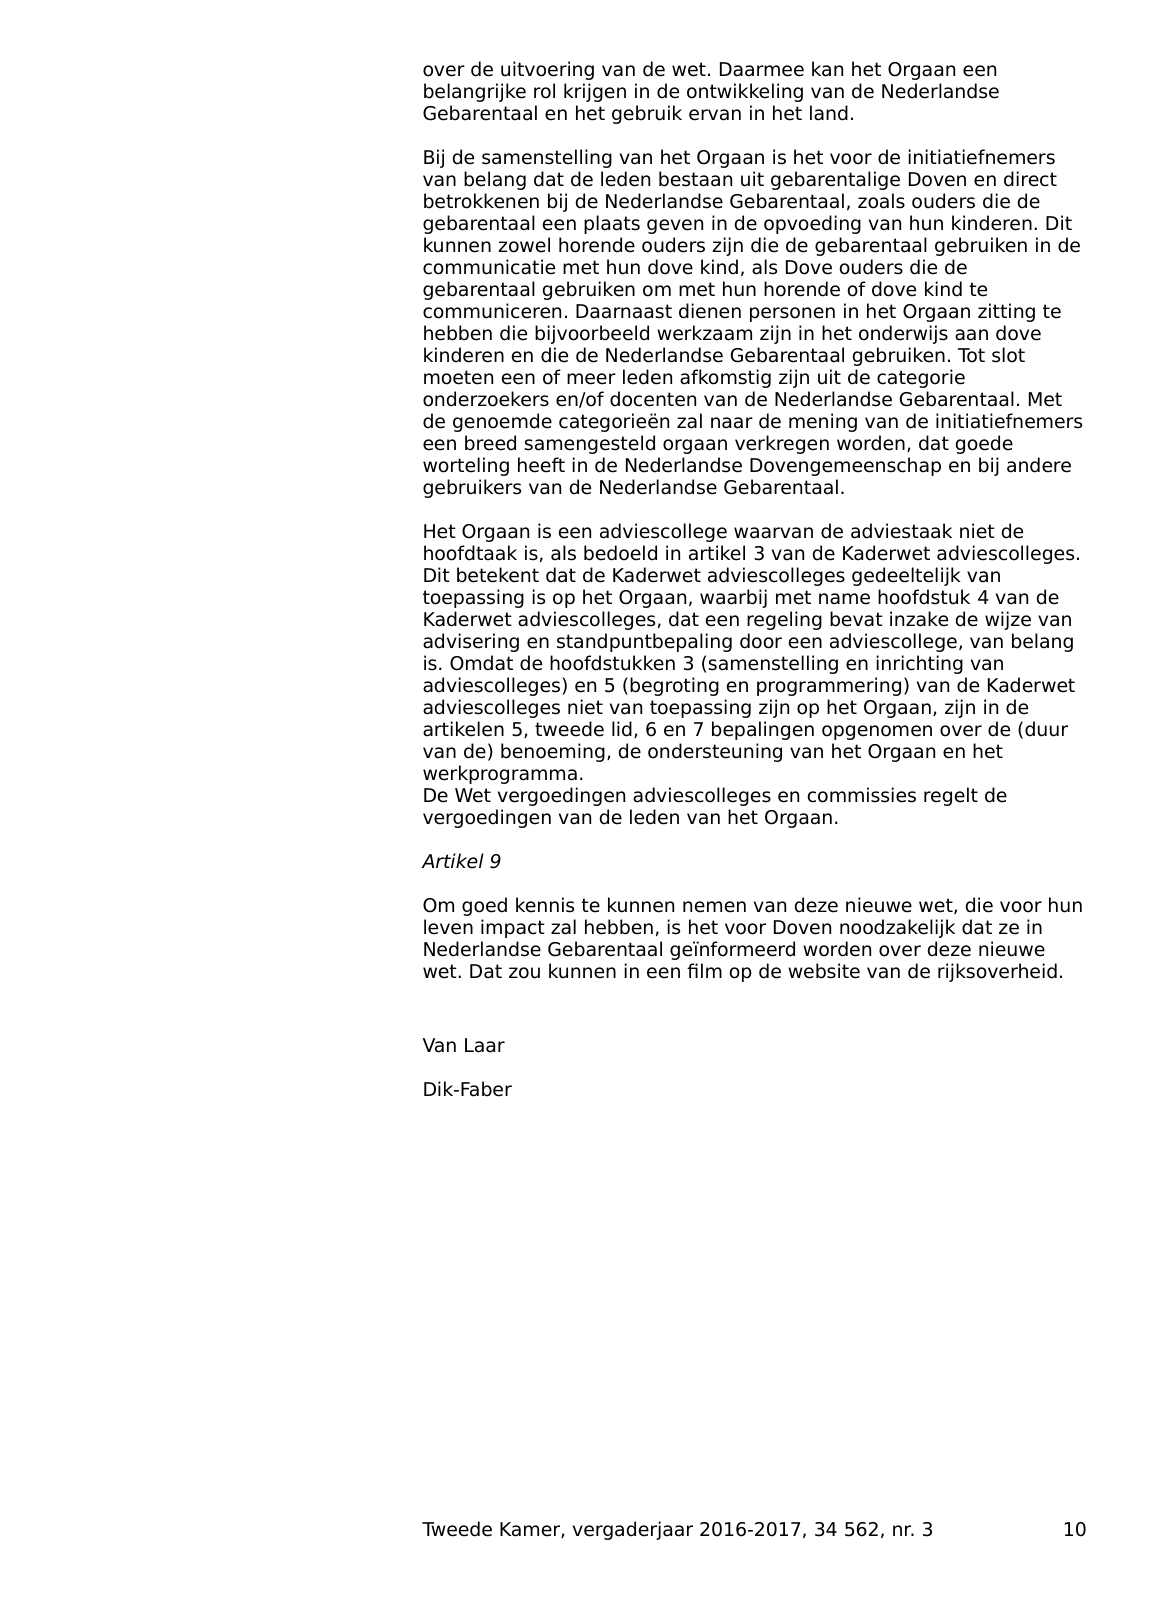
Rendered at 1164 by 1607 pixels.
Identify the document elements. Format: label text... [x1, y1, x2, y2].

text De Wet vergoedingen adviescolleges en commissies regelt de vergoedingen van de leden van het Orgaan. [422, 785, 1087, 829]
text over de uitvoering van de wet. Daarmee kan het Orgaan een belangrijke rol krijgen in de ontwikkeling van de Nederlandse Gebarentaal en het gebruik ervan in het land. [422, 59, 1087, 125]
text Het Orgaan is een adviescollege waarvan de adviestaak niet de hoofdtaak is, als bedoeld in artikel 3 van de Kaderwet adviescolleges. Dit betekent dat de Kaderwet adviescolleges gedeeltelijk van toepassing is op het Orgaan, waarbij met name hoofdstuk 4 van de Kaderwet adviescolleges, dat een regeling bevat inzake de wijze van advisering en standpuntbepaling door een adviescollege, van belang is. Omdat de hoofdstukken 3 (samenstelling en inrichting van adviescolleges) en 5 (begroting en programmering) van de Kaderwet adviescolleges niet van toepassing zijn op het Orgaan, zijn in de artikelen 5, tweede lid, 6 en 7 bepalingen opgenomen over de (duur van de) benoeming, de ondersteuning van het Orgaan en het werkprogramma. [422, 521, 1087, 785]
text Om goed kennis te kunnen nemen van deze nieuwe wet, die voor hun leven impact zal hebben, is het voor Doven noodzakelijk dat ze in Nederlandse Gebarentaal geïnformeerd worden over deze nieuwe wet. Dat zou kunnen in een film op de website van de rijksoverheid. [422, 895, 1087, 983]
subtitle Artikel 9 [422, 851, 1087, 873]
text Bij de samenstelling van het Orgaan is het voor de initiatiefnemers van belang dat de leden bestaan uit gebarentalige Doven en direct betrokkenen bij de Nederlandse Gebarentaal, zoals ouders die de gebarentaal een plaats geven in de opvoeding van hun kinderen. Dit kunnen zowel horende ouders zijn die de gebarentaal gebruiken in de communicatie met hun dove kind, als Dove ouders die de gebarentaal gebruiken om met hun horende of dove kind te communiceren. Daarnaast dienen personen in het Orgaan zitting te hebben die bijvoorbeeld werkzaam zijn in het onderwijs aan dove kinderen en die de Nederlandse Gebarentaal gebruiken. Tot slot moeten een of meer leden afkomstig zijn uit de categorie onderzoekers en/of docenten van de Nederlandse Gebarentaal. Met de genoemde categorieën zal naar de mening van de initiatiefnemers een breed samengesteld orgaan verkregen worden, dat goede worteling heeft in de Nederlandse Dovengemeenschap en bij andere gebruikers van de Nederlandse Gebarentaal. [422, 147, 1087, 499]
text Van Laar Dik-Faber [422, 1013, 1087, 1101]
